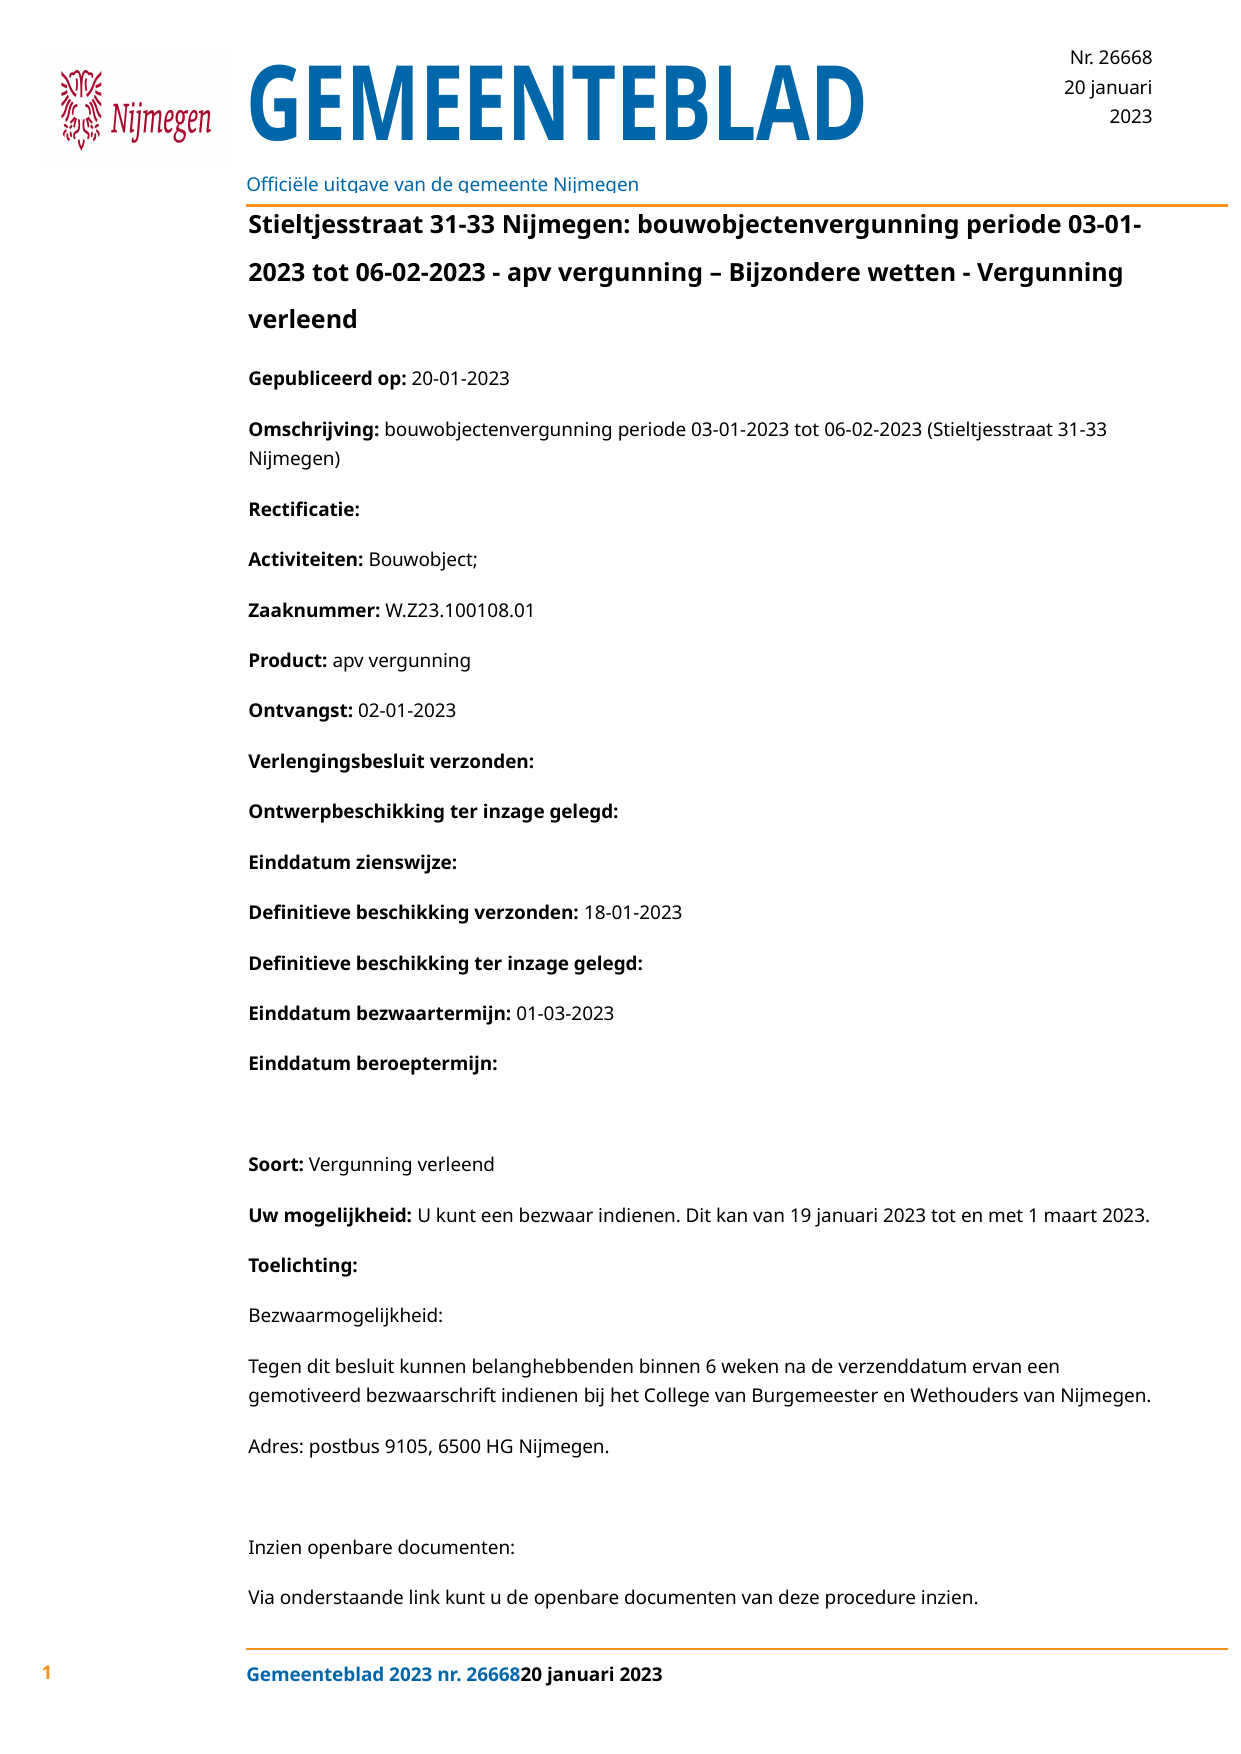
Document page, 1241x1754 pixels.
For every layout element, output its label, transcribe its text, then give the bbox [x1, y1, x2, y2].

text Adres: postbus 9105, 6500 HG Nijmegen. [248, 1433, 1152, 1459]
text Ontvangst: 02-01-2023 [248, 698, 1152, 723]
text Einddatum zienswijze: [248, 849, 1152, 874]
text Stieltjesstraat 31-33 Nijmegen: bouwobjectenvergunning periode 03-01-2023 tot 06-02-2023 - apv vergunning – Bijzondere wetten - Vergunning verleend [248, 207, 1152, 336]
text Gepubliceerd op: 20-01-2023 [248, 366, 1152, 391]
text Product: apv vergunning [248, 647, 1152, 673]
text Definitieve beschikking verzonden: 18-01-2023 [248, 899, 1152, 925]
text Einddatum bezwaartermijn: 01-03-2023 [248, 1000, 1152, 1026]
text Via onderstaande link kunt u de openbare documenten van deze procedure inzien. [248, 1584, 1152, 1610]
text Soort: Vergunning verleend [248, 1151, 1152, 1177]
text Uw mogelijkheid: U kunt een bezwaar indienen. Dit kan van 19 januari 2023 tot en met 1 maart 2023. [248, 1202, 1152, 1227]
text Toelichting: [248, 1252, 1152, 1278]
text Definitieve beschikking ter inzage gelegd: [248, 950, 1152, 975]
text Zaaknummer: W.Z23.100108.01 [248, 597, 1152, 622]
text Inzien openbare documenten: [248, 1534, 1152, 1559]
text Bezwaarmogelijkheid: [248, 1303, 1152, 1328]
text Ontwerpbeschikking ter inzage gelegd: [248, 798, 1152, 824]
text Verlengingsbesluit verzonden: [248, 748, 1152, 774]
text Activiteiten: Bouwobject; [248, 546, 1152, 572]
text Rectificatie: [248, 496, 1152, 522]
text Omschrijving: bouwobjectenvergunning periode 03-01-2023 tot 06-02-2023 (Stieltjesstraat 31-33 Nijmegen) [248, 416, 1152, 471]
text Tegen dit besluit kunnen belanghebbenden binnen 6 weken na de verzenddatum ervan een gemotiveerd bezwaarschrift indienen bij het College van Burgemeester en Wethouders van Nijmegen. [248, 1353, 1152, 1408]
text Einddatum beroeptermijn: [248, 1051, 1152, 1076]
picture [41, 47, 231, 172]
